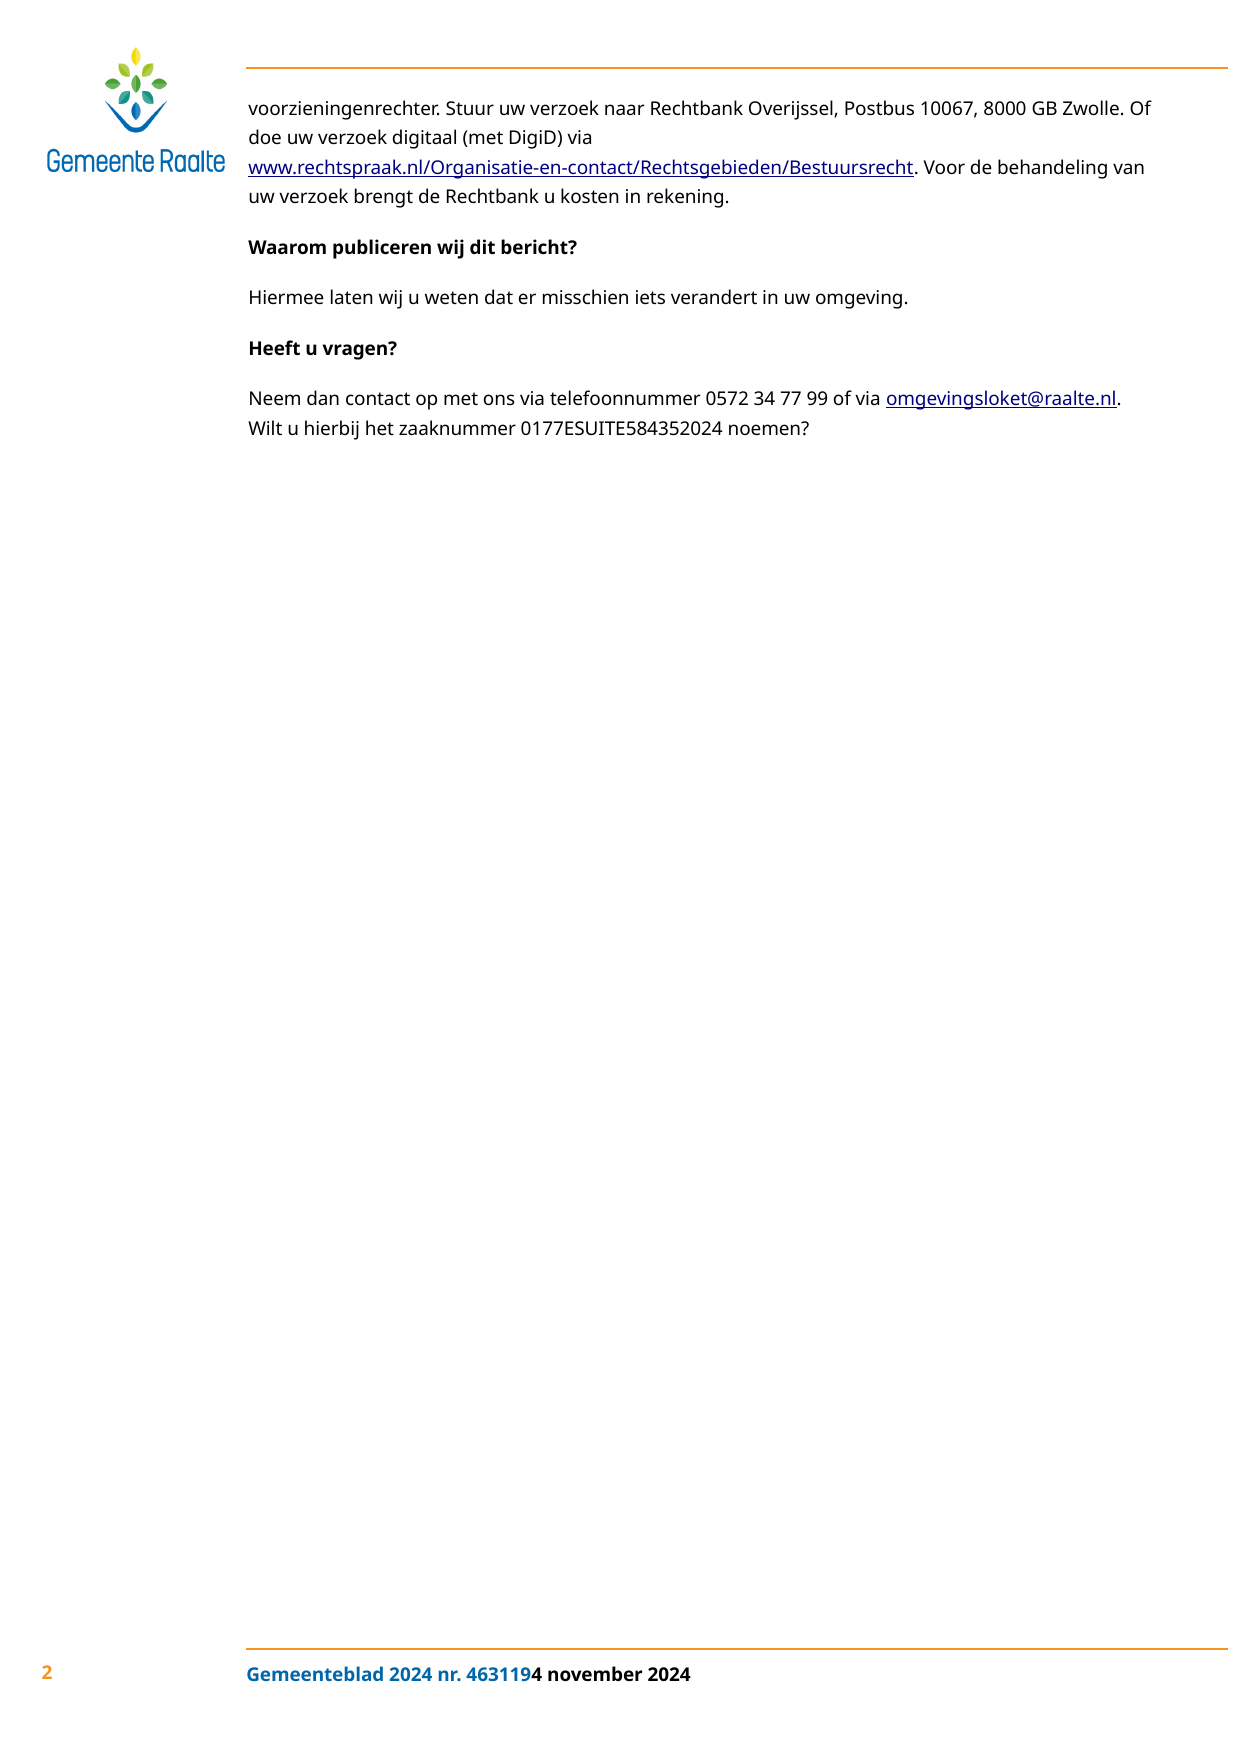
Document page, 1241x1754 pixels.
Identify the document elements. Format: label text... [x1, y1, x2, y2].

picture [41, 47, 231, 172]
text Hiermee laten wij u weten dat er misschien iets verandert in uw omgeving. [248, 284, 1152, 310]
text Neem dan contact op met ons via telefoonnummer 0572 34 77 99 of via omgevingsloket@raalte.nl. Wilt u hierbij het zaaknummer 0177ESUITE584352024 noemen? [248, 385, 1152, 441]
text Heeft u vragen? [248, 335, 1152, 361]
text voorzieningenrechter. Stuur uw verzoek naar Rechtbank Overijssel, Postbus 10067, 8000 GB Zwolle. Of doe uw verzoek digitaal (met DigiD) via www.rechtspraak.nl/Organisatie-en-contact/Rechtsgebieden/Bestuursrecht. Voor de behandeling van uw verzoek brengt de Rechtbank u kosten in rekening. [248, 95, 1152, 209]
text Waarom publiceren wij dit bericht? [248, 234, 1152, 260]
